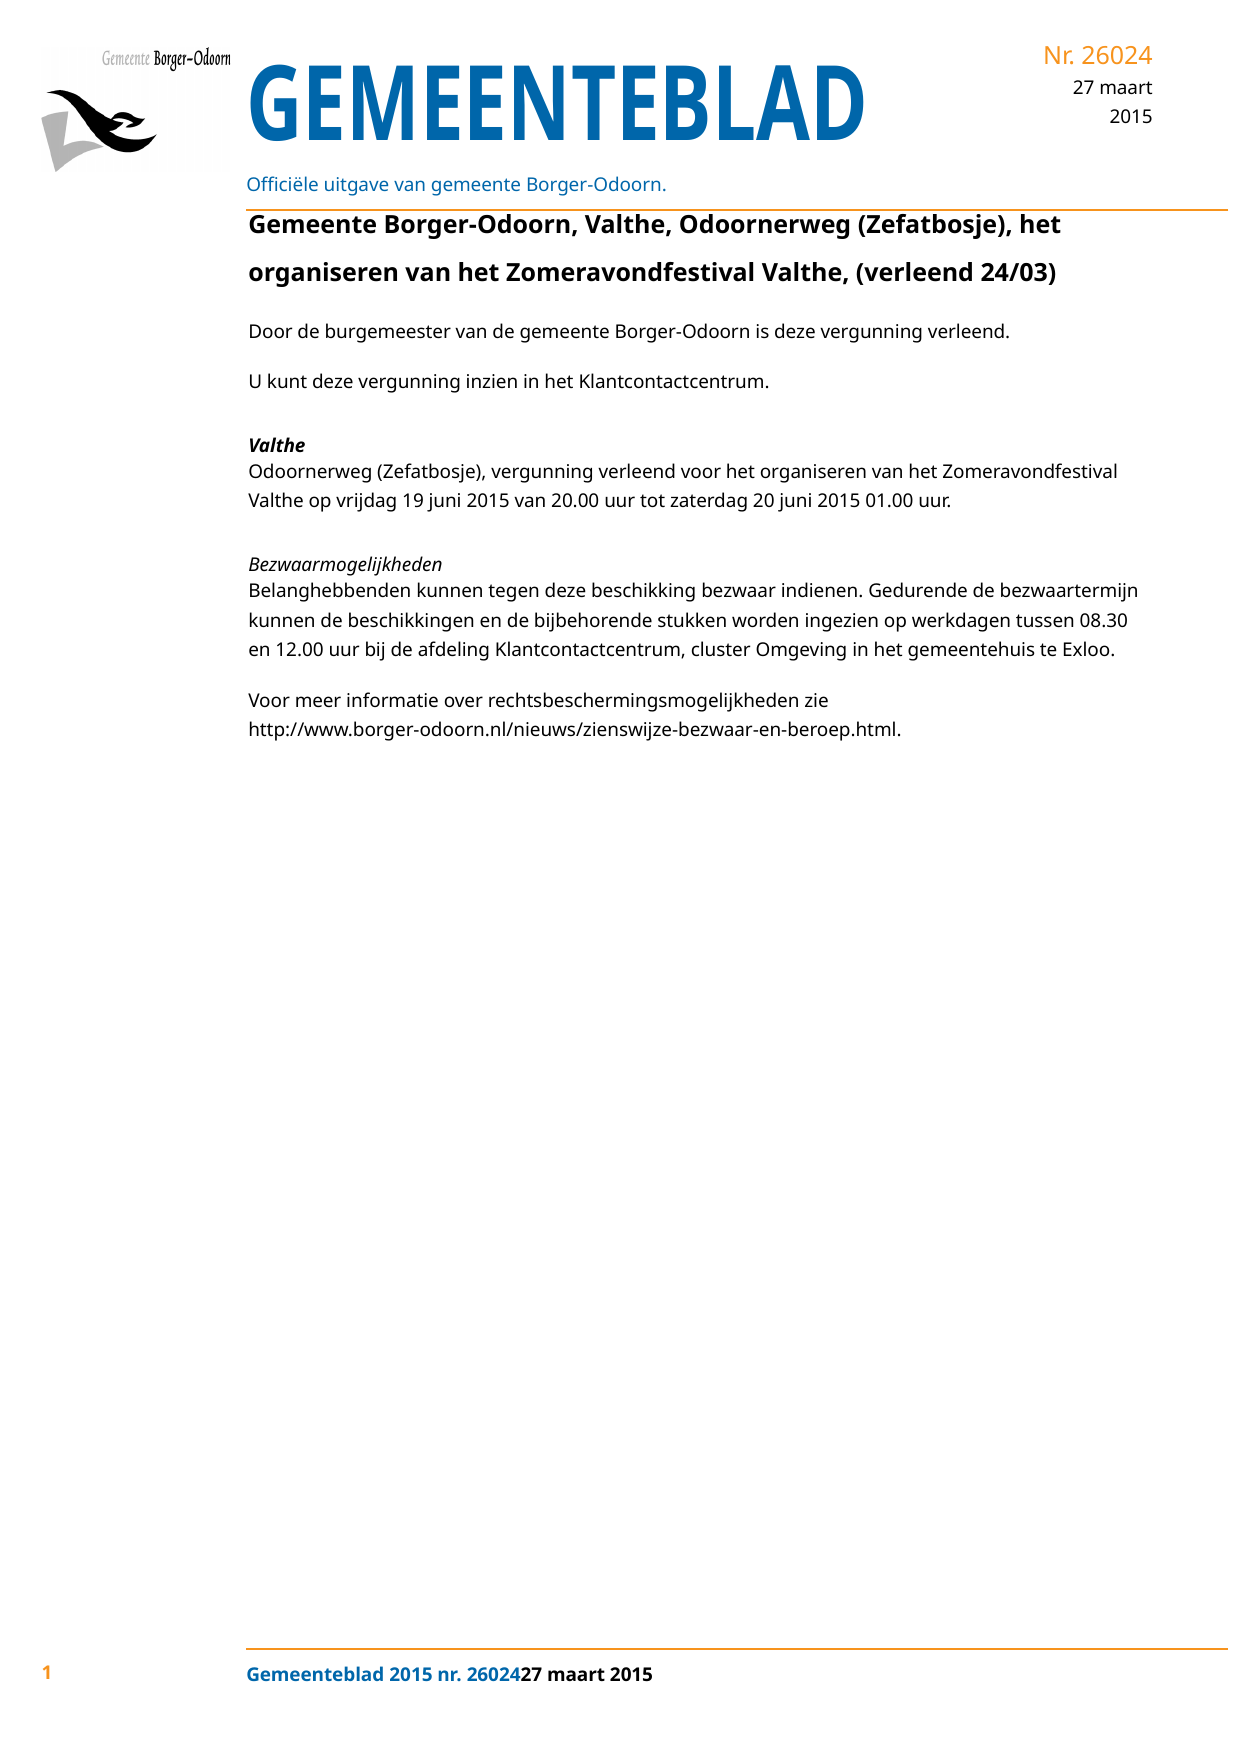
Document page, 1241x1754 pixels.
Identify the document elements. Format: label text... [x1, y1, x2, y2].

text Voor meer informatie over rechtsbeschermingsmogelijkheden zie http://www.borger-odoorn.nl/nieuws/zienswijze-bezwaar-en-beroep.html. [248, 687, 1152, 742]
text Odoornerweg (Zefatbosje), vergunning verleend voor het organiseren van het Zomeravondfestival Valthe op vrijdag 19 juni 2015 van 20.00 uur tot zaterdag 20 juni 2015 01.00 uur. [248, 458, 1152, 513]
text Belanghebbenden kunnen tegen deze beschikking bezwaar indienen. Gedurende de bezwaartermijn kunnen de beschikkingen en de bijbehorende stukken worden ingezien op werkdagen tussen 08.30 en 12.00 uur bij de afdeling Klantcontactcentrum, cluster Omgeving in het gemeentehuis te Exloo. [248, 577, 1152, 662]
text Valthe [248, 432, 1152, 458]
text Door de burgemeester van de gemeente Borger-Odoorn is deze vergunning verleend. [248, 318, 1152, 344]
text Bezwaarmogelijkheden [248, 552, 1152, 577]
text Gemeente Borger-Odoorn, Valthe, Odoornerweg (Zefatbosje), het organiseren van het Zomeravondfestival Valthe, (verleend 24/03) [248, 211, 1152, 288]
picture [41, 47, 231, 172]
text U kunt deze vergunning inzien in het Klantcontactcentrum. [248, 368, 1152, 394]
